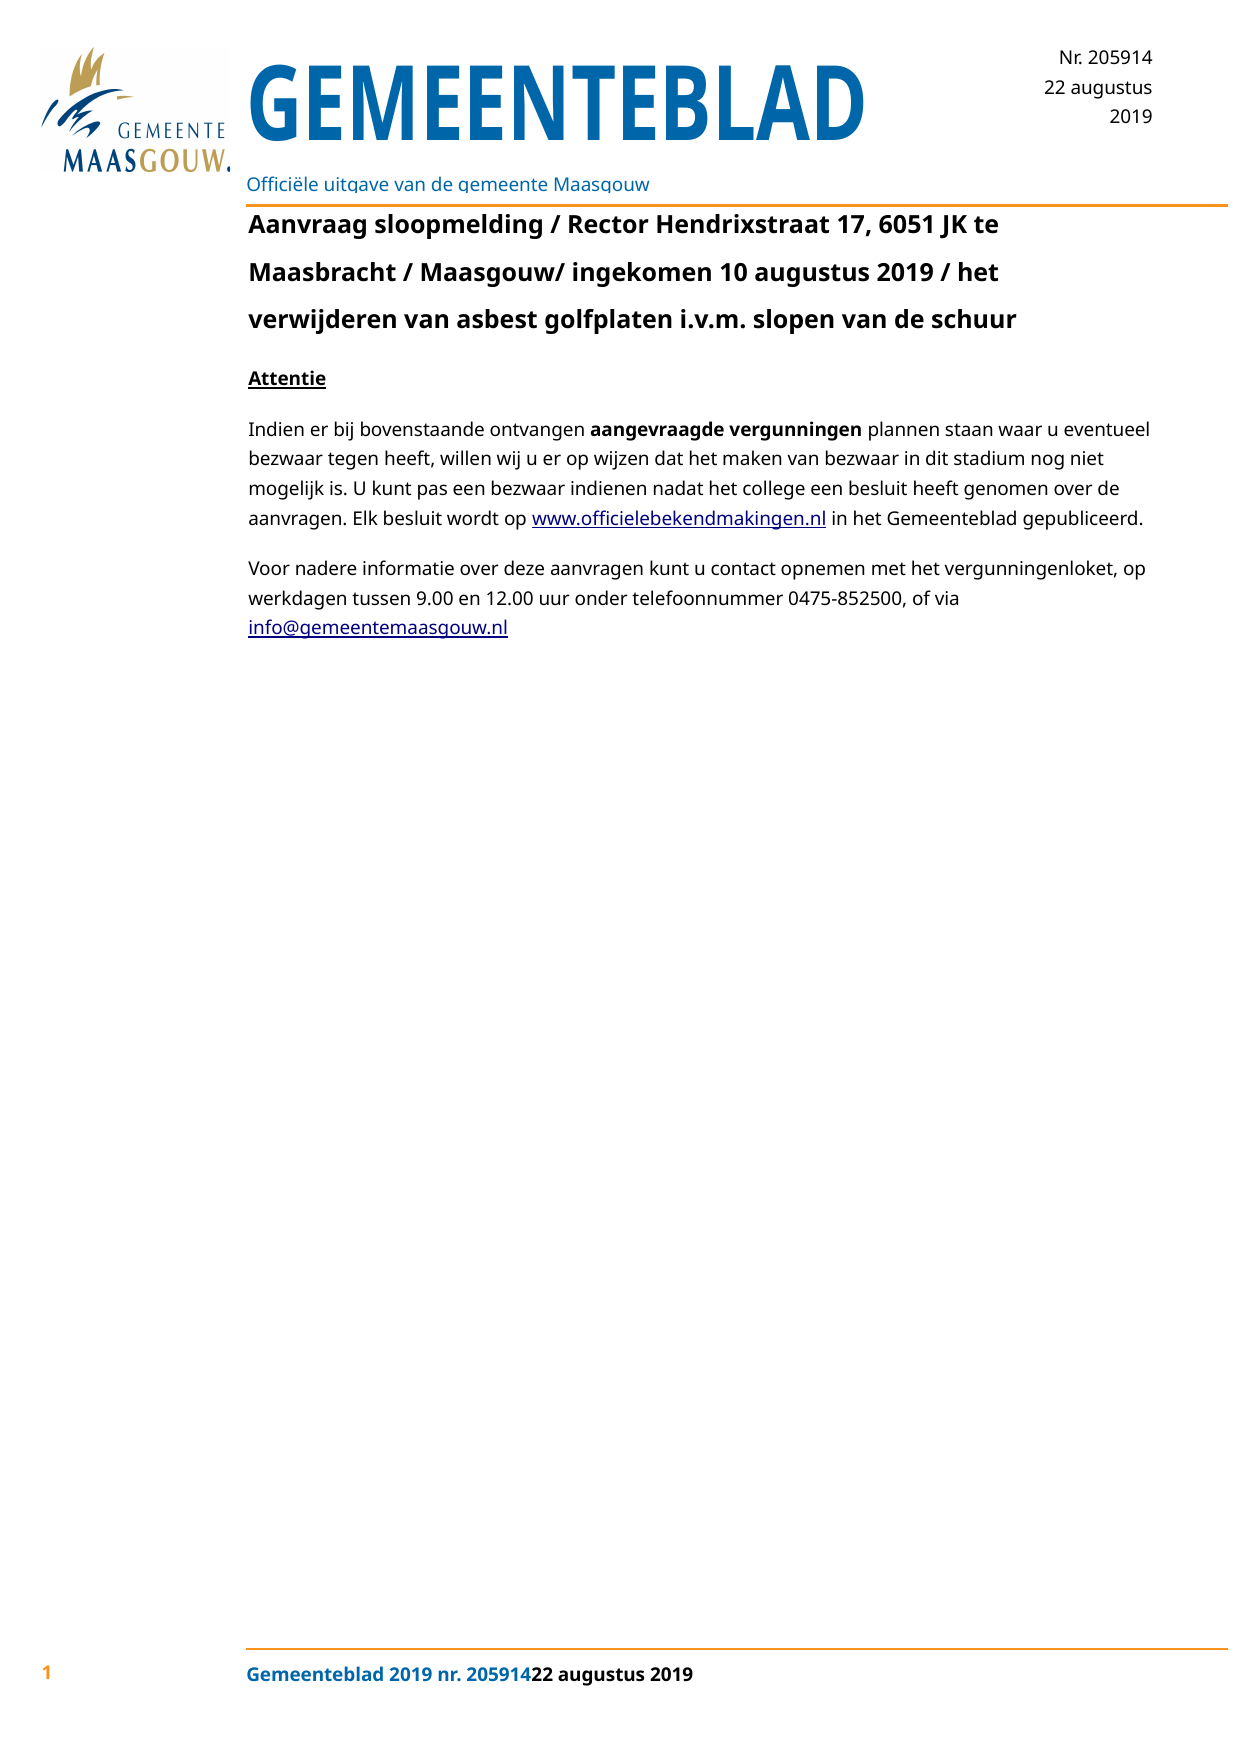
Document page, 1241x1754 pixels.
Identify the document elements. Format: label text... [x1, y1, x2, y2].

text Aanvraag sloopmelding / Rector Hendrixstraat 17, 6051 JK te Maasbracht / Maasgouw/ ingekomen 10 augustus 2019 / het verwijderen van asbest golfplaten i.v.m. slopen van de schuur [248, 207, 1152, 336]
text Attentie [248, 366, 1152, 391]
text Indien er bij bovenstaande ontvangen aangevraagde vergunningen plannen staan waar u eventueel bezwaar tegen heeft, willen wij u er op wijzen dat het maken van bezwaar in dit stadium nog niet mogelijk is. U kunt pas een bezwaar indienen nadat het college een besluit heeft genomen over de aanvragen. Elk besluit wordt op www.officielebekendmakingen.nl in het Gemeenteblad gepubliceerd. [248, 416, 1152, 530]
picture [41, 47, 231, 172]
text Voor nadere informatie over deze aanvragen kunt u contact opnemen met het vergunningenloket, op werkdagen tussen 9.00 en 12.00 uur onder telefoonnummer 0475-852500, of via info@gemeentemaasgouw.nl [248, 555, 1152, 640]
